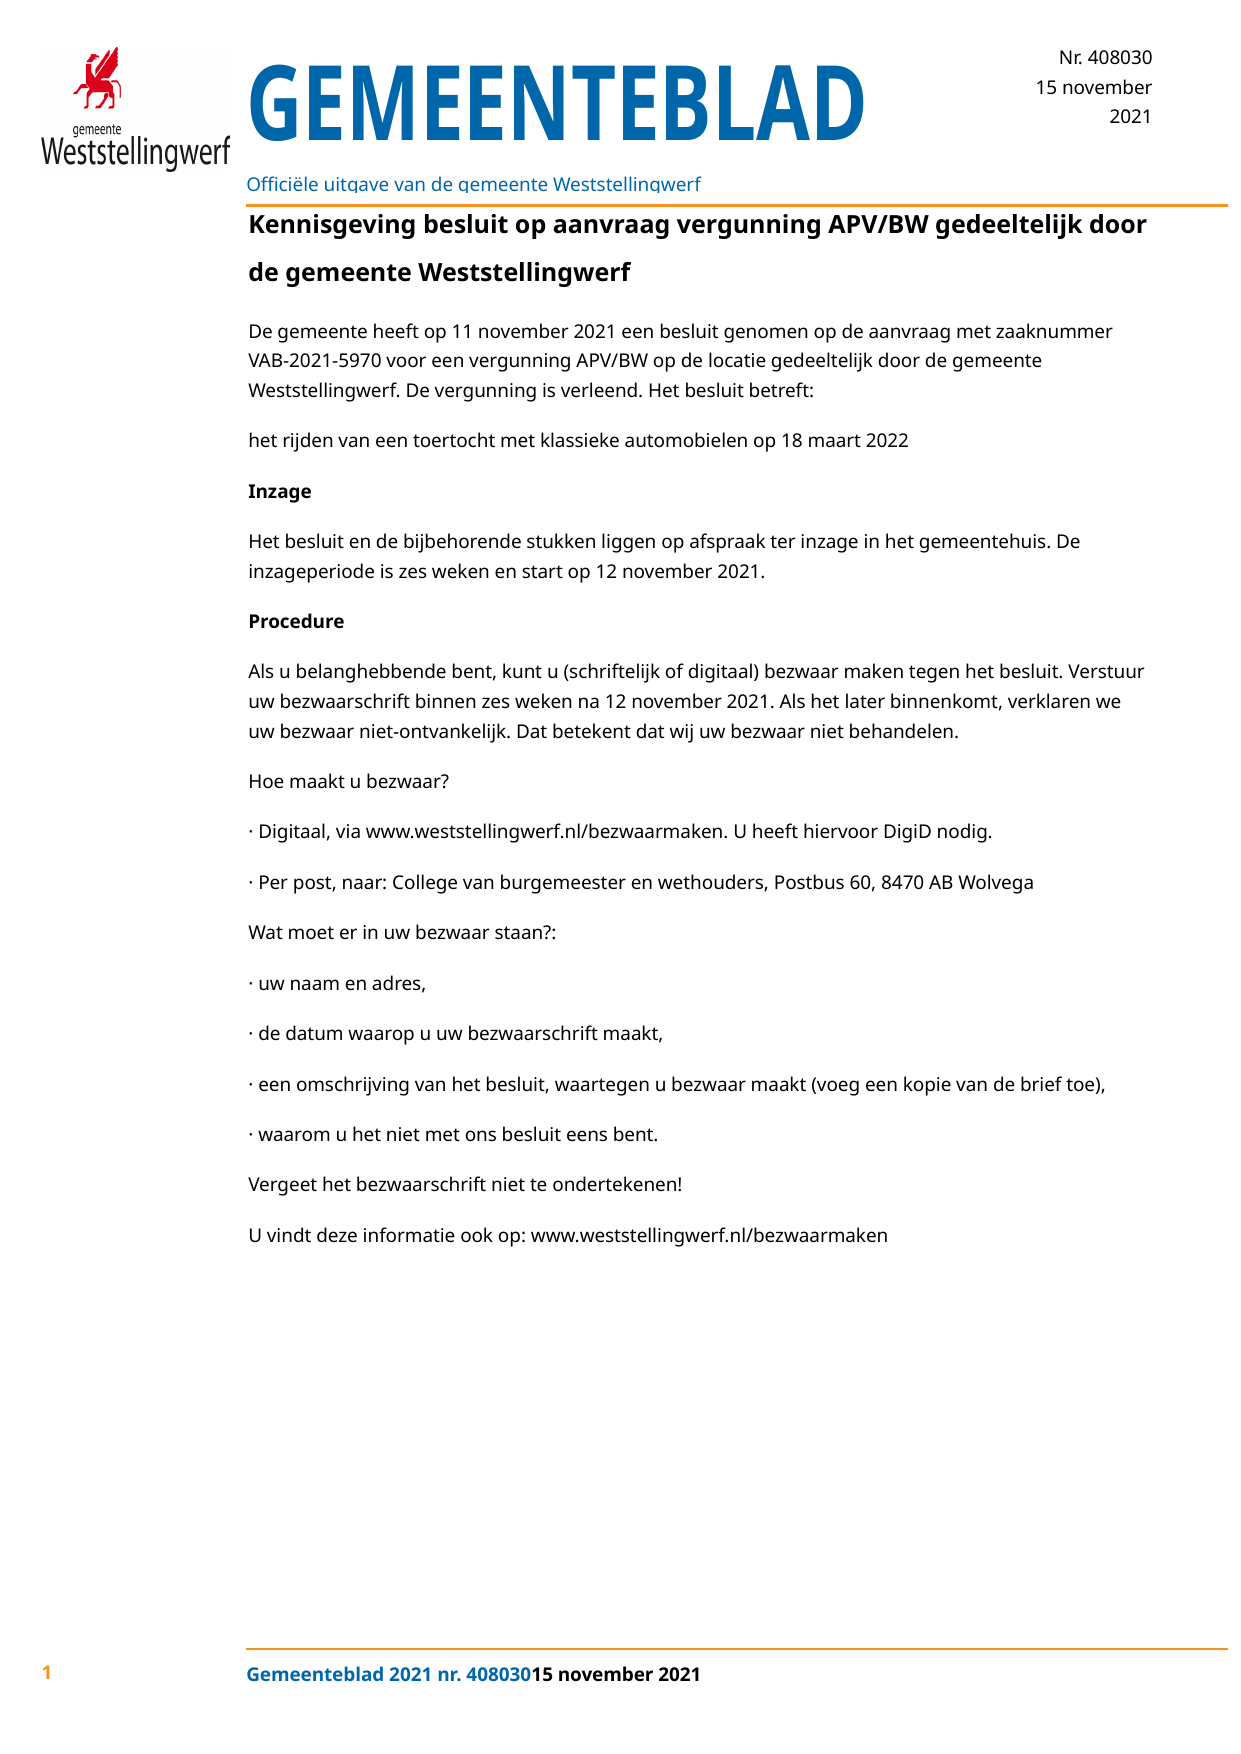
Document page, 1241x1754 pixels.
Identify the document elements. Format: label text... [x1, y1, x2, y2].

text · een omschrijving van het besluit, waartegen u bezwaar maakt (voeg een kopie van de brief toe), [248, 1071, 1152, 1097]
text De gemeente heeft op 11 november 2021 een besluit genomen op de aanvraag met zaaknummer VAB-2021-5970 voor een vergunning APV/BW op de locatie gedeeltelijk door de gemeente Weststellingwerf. De vergunning is verleend. Het besluit betreft: [248, 318, 1152, 403]
text Hoe maakt u bezwaar? [248, 768, 1152, 794]
text · Per post, naar: College van burgemeester en wethouders, Postbus 60, 8470 AB Wolvega [248, 869, 1152, 895]
text Procedure [248, 608, 1152, 634]
text U vindt deze informatie ook op: www.weststellingwerf.nl/bezwaarmaken [248, 1222, 1152, 1248]
text Wat moet er in uw bezwaar staan?: [248, 919, 1152, 945]
text · waarom u het niet met ons besluit eens bent. [248, 1121, 1152, 1147]
picture [41, 47, 231, 172]
text het rijden van een toertocht met klassieke automobielen op 18 maart 2022 [248, 427, 1152, 453]
text · de datum waarop u uw bezwaarschrift maakt, [248, 1020, 1152, 1046]
text Inzage [248, 478, 1152, 504]
text Het besluit en de bijbehorende stukken liggen op afspraak ter inzage in het gemeentehuis. De inzageperiode is zes weken en start op 12 november 2021. [248, 528, 1152, 584]
text Als u belanghebbende bent, kunt u (schriftelijk of digitaal) bezwaar maken tegen het besluit. Verstuur uw bezwaarschrift binnen zes weken na 12 november 2021. Als het later binnenkomt, verklaren we uw bezwaar niet-ontvankelijk. Dat betekent dat wij uw bezwaar niet behandelen. [248, 659, 1152, 744]
text · uw naam en adres, [248, 970, 1152, 996]
text Vergeet het bezwaarschrift niet te ondertekenen! [248, 1172, 1152, 1197]
text · Digitaal, via www.weststellingwerf.nl/bezwaarmaken. U heeft hiervoor DigiD nodig. [248, 819, 1152, 844]
text Kennisgeving besluit op aanvraag vergunning APV/BW gedeeltelijk door de gemeente Weststellingwerf [248, 207, 1152, 288]
